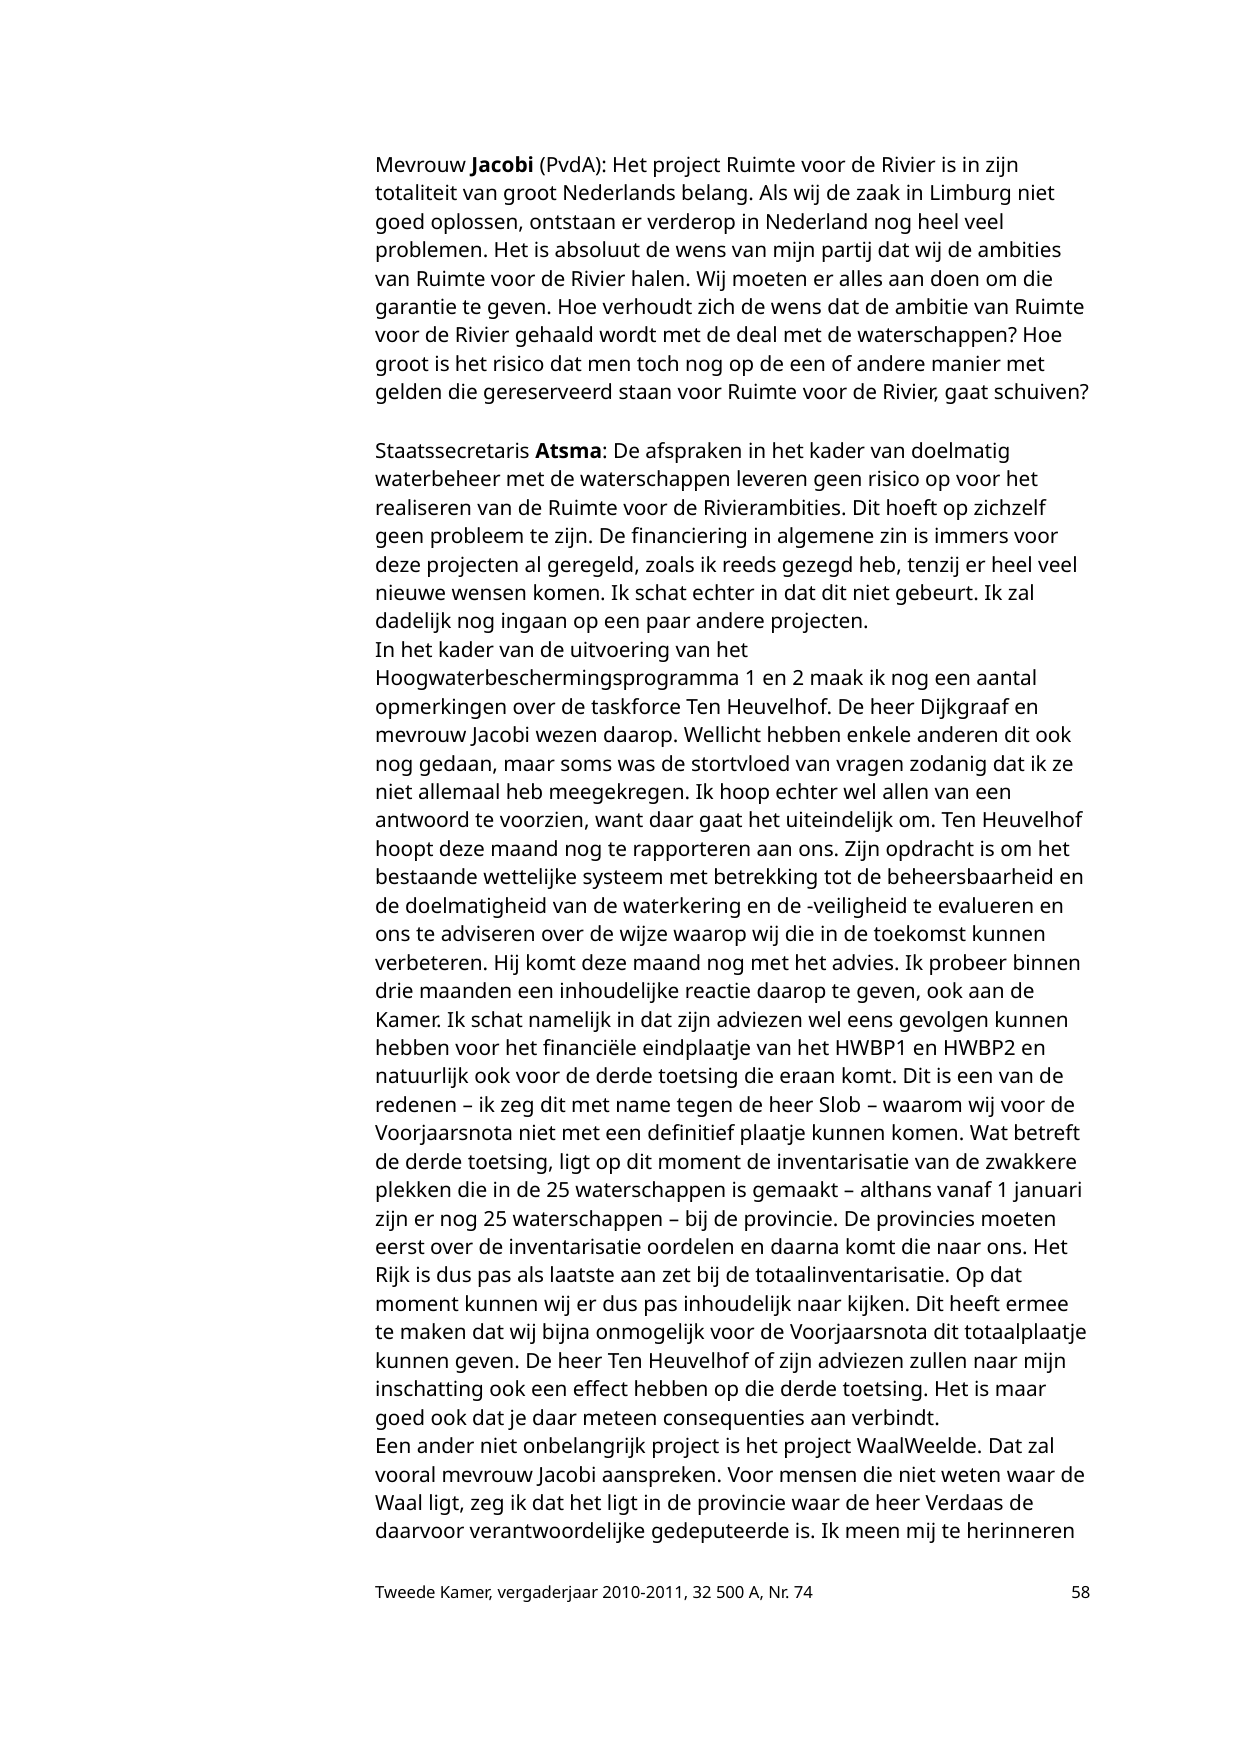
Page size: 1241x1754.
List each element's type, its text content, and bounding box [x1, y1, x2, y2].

text In het kader van de uitvoering van het Hoogwaterbeschermingsprogramma 1 en 2 maak ik nog een aantal opmerkingen over de taskforce Ten Heuvelhof. De heer Dijkgraaf en mevrouw Jacobi wezen daarop. Wellicht hebben enkele anderen dit ook nog gedaan, maar soms was de stortvloed van vragen zodanig dat ik ze niet allemaal heb meegekregen. Ik hoop echter wel allen van een antwoord te voorzien, want daar gaat het uiteindelijk om. Ten Heuvelhof hoopt deze maand nog te rapporteren aan ons. Zijn opdracht is om het bestaande wettelijke systeem met betrekking tot de beheersbaarheid en de doelmatigheid van de waterkering en de -veiligheid te evalueren en ons te adviseren over de wijze waarop wij die in de toekomst kunnen verbeteren. Hij komt deze maand nog met het advies. Ik probeer binnen drie maanden een inhoudelijke reactie daarop te geven, ook aan de Kamer. Ik schat namelijk in dat zijn adviezen wel eens gevolgen kunnen hebben voor het financiële eindplaatje van het HWBP1 en HWBP2 en natuurlijk ook voor de derde toetsing die eraan komt. Dit is een van de redenen – ik zeg dit met name tegen de heer Slob – waarom wij voor de Voorjaarsnota niet met een definitief plaatje kunnen komen. Wat betreft de derde toetsing, ligt op dit moment de inventarisatie van de zwakkere plekken die in de 25 waterschappen is gemaakt – althans vanaf 1 januari zijn er nog 25 waterschappen – bij de provincie. De provincies moeten eerst over de inventarisatie oordelen en daarna komt die naar ons. Het Rijk is dus pas als laatste aan zet bij de totaalinventarisatie. Op dat moment kunnen wij er dus pas inhoudelijk naar kijken. Dit heeft ermee te maken dat wij bijna onmogelijk voor de Voorjaarsnota dit totaalplaatje kunnen geven. De heer Ten Heuvelhof of zijn adviezen zullen naar mijn inschatting ook een effect hebben op die derde toetsing. Het is maar goed ook dat je daar meteen consequenties aan verbindt. [375, 635, 1090, 1431]
text Een ander niet onbelangrijk project is het project WaalWeelde. Dat zal vooral mevrouw Jacobi aanspreken. Voor mensen die niet weten waar de Waal ligt, zeg ik dat het ligt in de provincie waar de heer Verdaas de daarvoor verantwoordelijke gedeputeerde is. Ik meen mij te herinneren [375, 1431, 1090, 1545]
text Staatssecretaris Atsma: De afspraken in het kader van doelmatig waterbeheer met de waterschappen leveren geen risico op voor het realiseren van de Ruimte voor de Rivierambities. Dit hoeft op zichzelf geen probleem te zijn. De financiering in algemene zin is immers voor deze projecten al geregeld, zoals ik reeds gezegd heb, tenzij er heel veel nieuwe wensen komen. Ik schat echter in dat dit niet gebeurt. Ik zal dadelijk nog ingaan op een paar andere projecten. [375, 436, 1090, 635]
text Mevrouw Jacobi (PvdA): Het project Ruimte voor de Rivier is in zijn totaliteit van groot Nederlands belang. Als wij de zaak in Limburg niet goed oplossen, ontstaan er verderop in Nederland nog heel veel problemen. Het is absoluut de wens van mijn partij dat wij de ambities van Ruimte voor de Rivier halen. Wij moeten er alles aan doen om die garantie te geven. Hoe verhoudt zich de wens dat de ambitie van Ruimte voor de Rivier gehaald wordt met de deal met de waterschappen? Hoe groot is het risico dat men toch nog op de een of andere manier met gelden die gereserveerd staan voor Ruimte voor de Rivier, gaat schuiven? [375, 150, 1090, 406]
